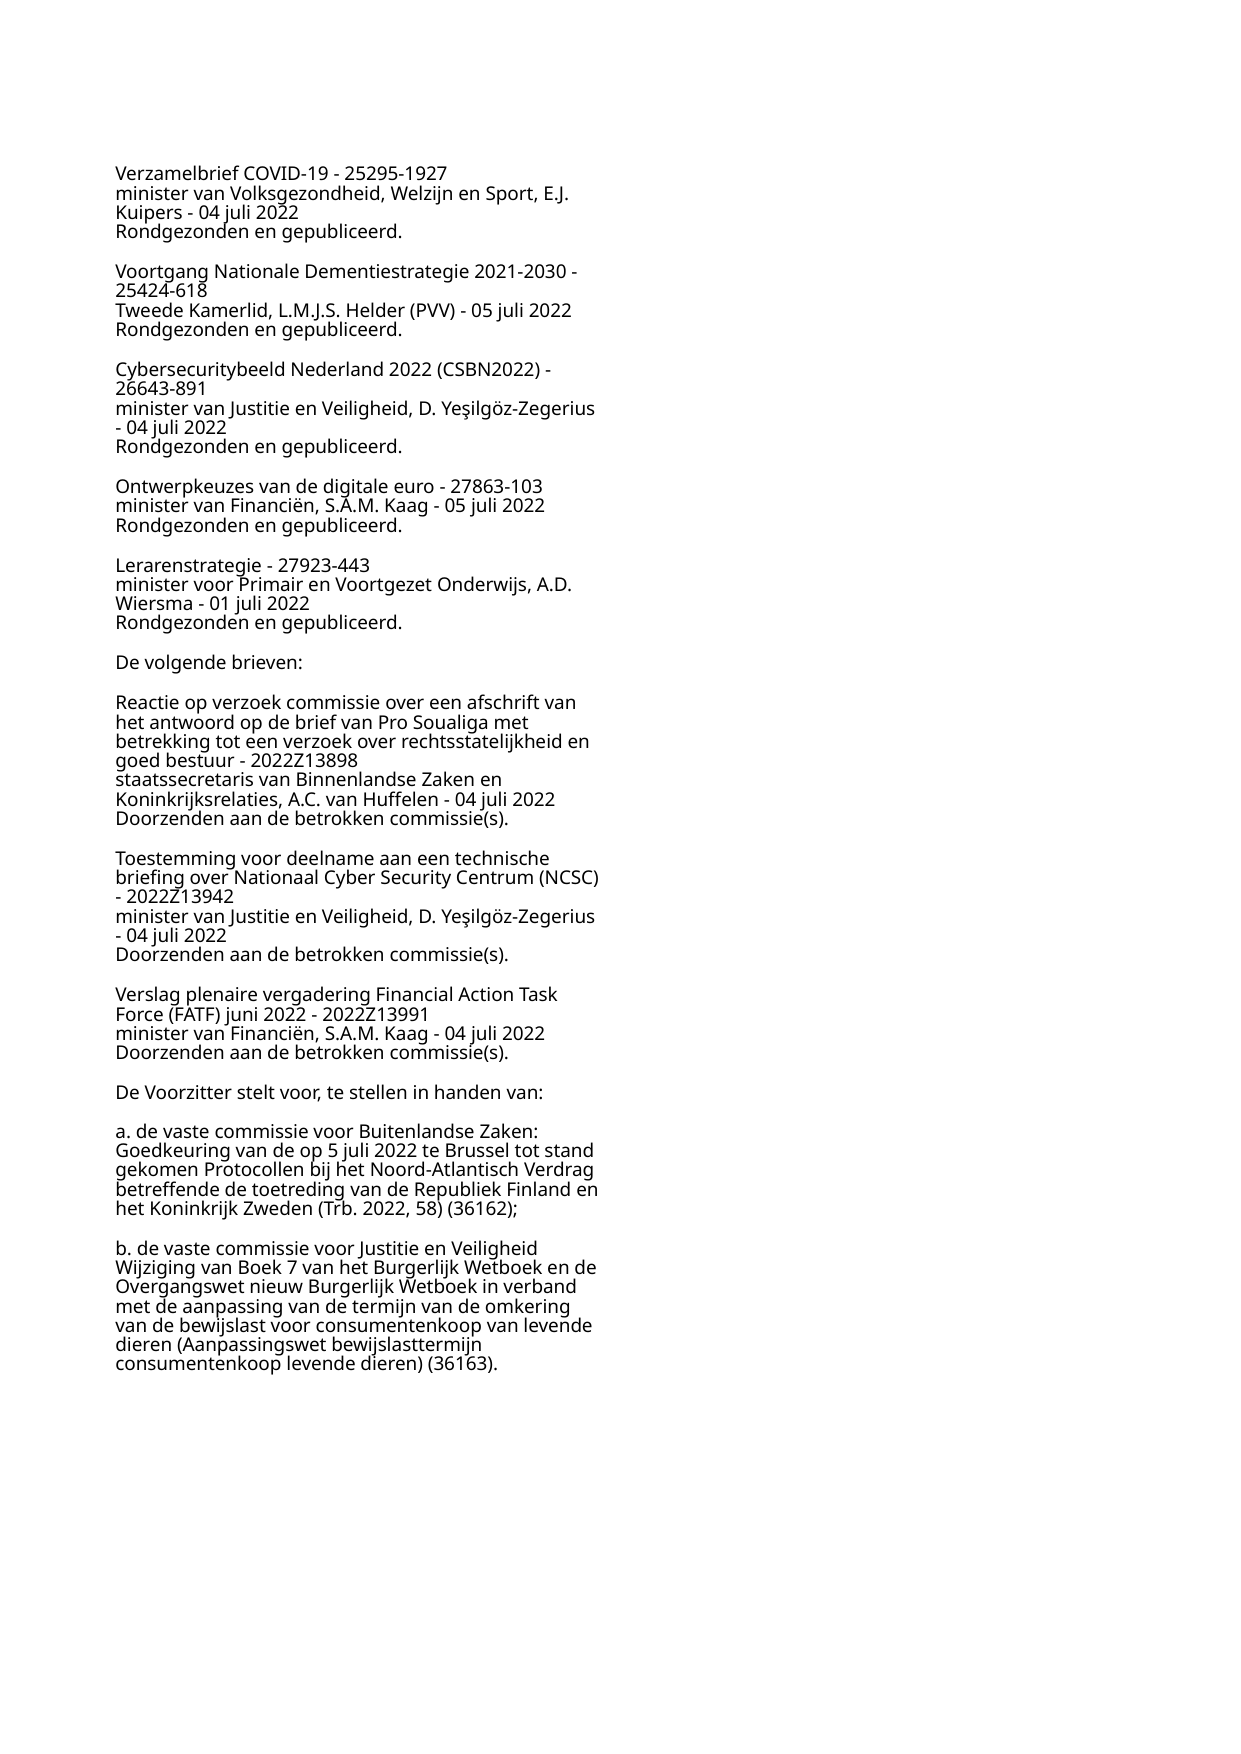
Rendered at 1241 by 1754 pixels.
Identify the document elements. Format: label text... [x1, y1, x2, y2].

text minister van Volksgezondheid, Welzijn en Sport, E.J. Kuipers - 04 juli 2022 [115, 184, 605, 223]
text Wijziging van Boek 7 van het Burgerlijk Wetboek en de Overgangswet nieuw Burgerlijk Wetboek in verband met de aanpassing van de termijn van de omkering van de bewijslast voor consumentenkoop van levende dieren (Aanpassingswet bewijslasttermijn consumentenkoop levende dieren) (36163). [115, 1259, 605, 1375]
text Tweede Kamerlid, L.M.J.S. Helder (PVV) - 05 juli 2022 [115, 302, 605, 321]
text Verzamelbrief COVID-19 - 25295-1927 [115, 165, 605, 184]
text Doorzenden aan de betrokken commissie(s). [115, 810, 605, 829]
text minister van Justitie en Veiligheid, D. Yeşilgöz-Zegerius - 04 juli 2022 [115, 399, 605, 438]
text Voortgang Nationale Dementiestrategie 2021-2030 - 25424-618 [115, 263, 605, 302]
text Goedkeuring van de op 5 juli 2022 te Brussel tot stand gekomen Protocollen bij het Noord-Atlantisch Verdrag betreffende de toetreding van de Republiek Finland en het Koninkrijk Zweden (Trb. 2022, 58) (36162); [115, 1142, 605, 1219]
text a. de vaste commissie voor Buitenlandse Zaken: [115, 1123, 605, 1142]
text Verslag plenaire vergadering Financial Action Task Force (FATF) juni 2022 - 2022Z13991 [115, 986, 605, 1025]
text Rondgezonden en gepubliceerd. [115, 321, 605, 340]
text minister van Financiën, S.A.M. Kaag - 04 juli 2022 [115, 1025, 605, 1044]
text Cybersecuritybeeld Nederland 2022 (CSBN2022) - 26643-891 [115, 361, 605, 399]
text De volgende brieven: [115, 654, 605, 674]
text De Voorzitter stelt voor, te stellen in handen van: [115, 1084, 605, 1103]
text Lerarenstrategie - 27923-443 [115, 557, 605, 576]
text Reactie op verzoek commissie over een afschrift van het antwoord op de brief van Pro Soualiga met betrekking tot een verzoek over rechtsstatelijkheid en goed bestuur - 2022Z13898 [115, 694, 605, 771]
text minister van Financiën, S.A.M. Kaag - 05 juli 2022 [115, 497, 605, 517]
text Rondgezonden en gepubliceerd. [115, 614, 605, 634]
text Doorzenden aan de betrokken commissie(s). [115, 1044, 605, 1063]
text Ontwerpkeuzes van de digitale euro - 27863-103 [115, 478, 605, 497]
text staatssecretaris van Binnenlandse Zaken en Koninkrijksrelaties, A.C. van Huffelen - 04 juli 2022 [115, 771, 605, 810]
text Toestemming voor deelname aan een technische briefing over Nationaal Cyber Security Centrum (NCSC) - 2022Z13942 [115, 850, 605, 908]
text minister van Justitie en Veiligheid, D. Yeşilgöz-Zegerius - 04 juli 2022 [115, 908, 605, 946]
text Rondgezonden en gepubliceerd. [115, 223, 605, 242]
text b. de vaste commissie voor Justitie en Veiligheid [115, 1240, 605, 1259]
text minister voor Primair en Voortgezet Onderwijs, A.D. Wiersma - 01 juli 2022 [115, 576, 605, 614]
text Rondgezonden en gepubliceerd. [115, 517, 605, 536]
text Rondgezonden en gepubliceerd. [115, 438, 605, 457]
text Doorzenden aan de betrokken commissie(s). [115, 946, 605, 966]
